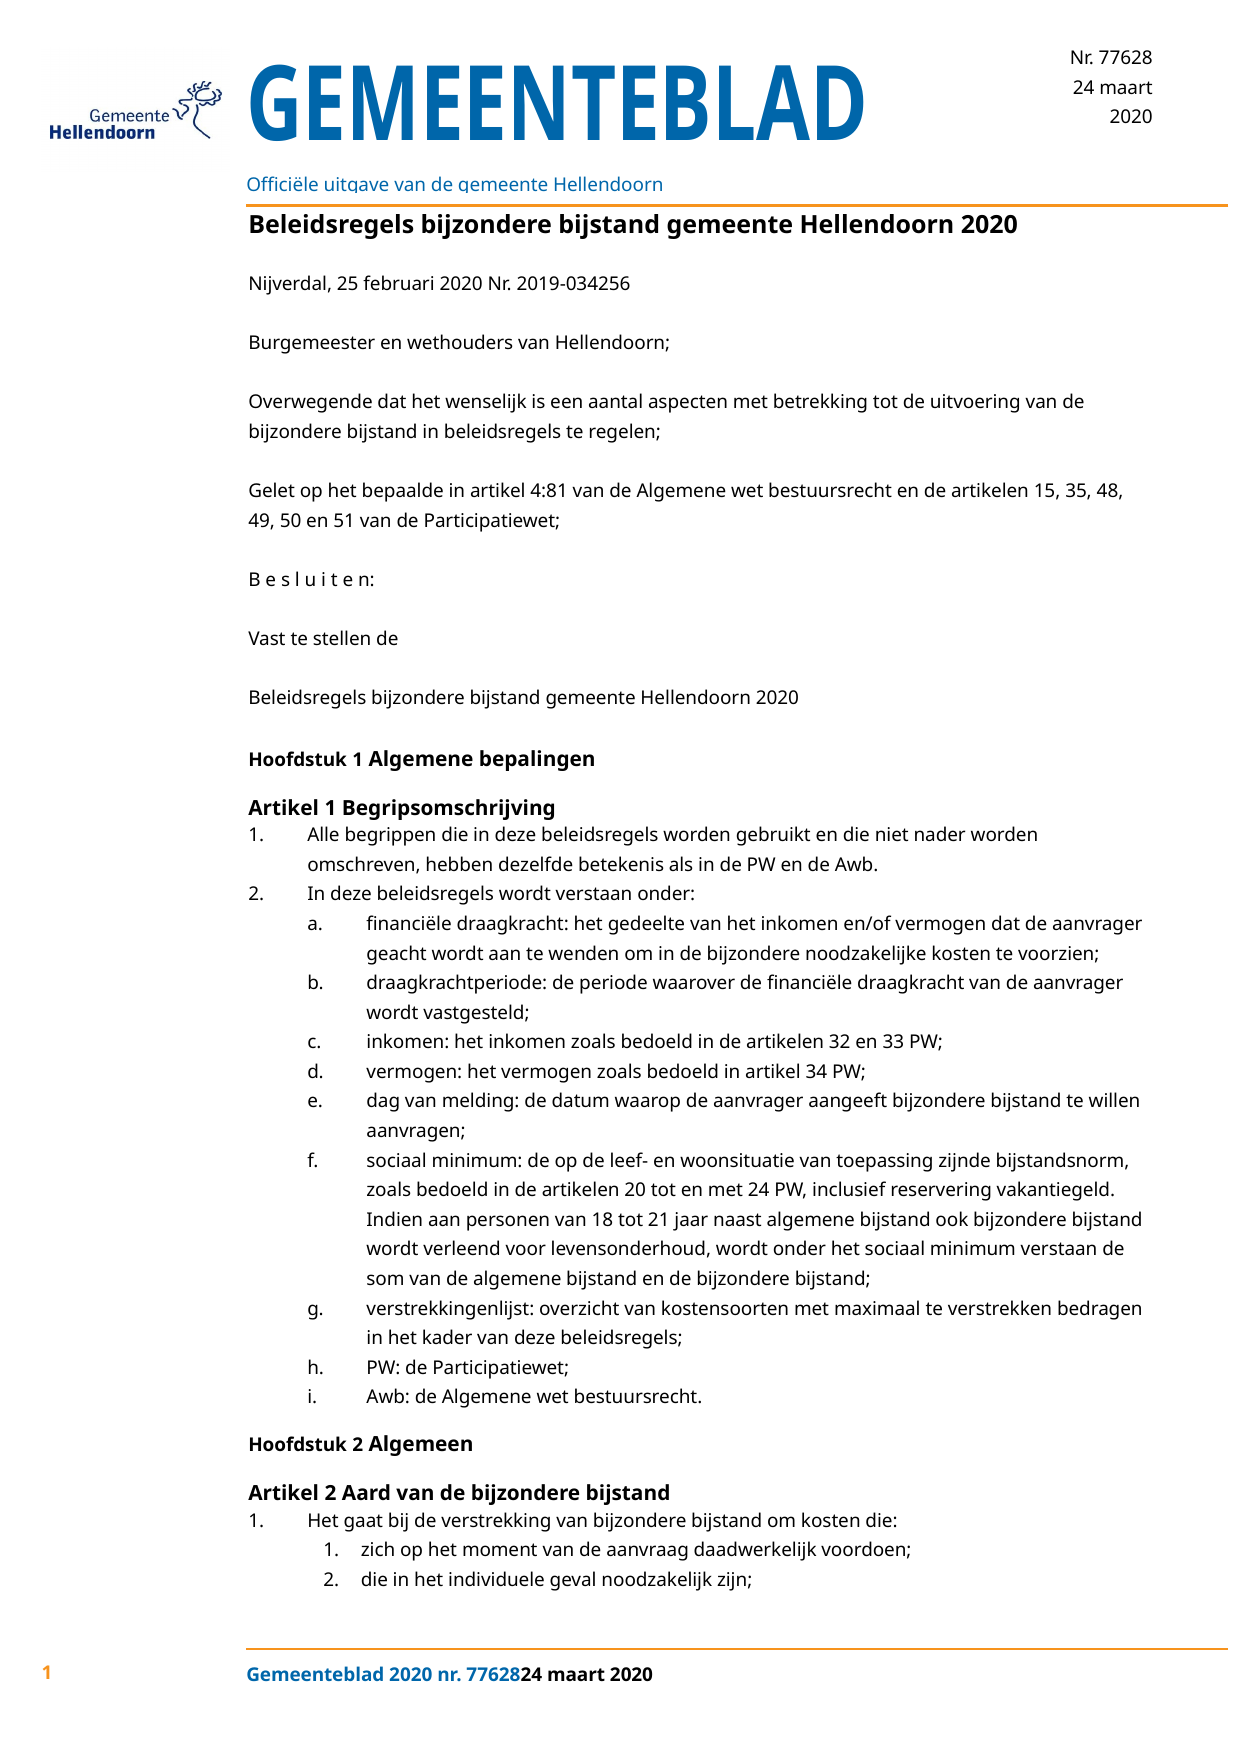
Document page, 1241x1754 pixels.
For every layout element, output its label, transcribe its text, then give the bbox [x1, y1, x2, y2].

list verstrekkingenlijst: overzicht van kostensoorten met maximaal te verstrekken bedragen in het kader van deze beleidsregels; [307, 1295, 1152, 1350]
text Beleidsregels bijzondere bijstand gemeente Hellendoorn 2020 [248, 207, 1152, 241]
text Burgemeester en wethouders van Hellendoorn; [248, 329, 1152, 355]
text Hoofdstuk 2 Algemeen [248, 1429, 1152, 1457]
list Awb: de Algemene wet bestuursrecht. [307, 1383, 1152, 1409]
text Vast te stellen de [248, 625, 1152, 651]
list vermogen: het vermogen zoals bedoeld in artikel 34 PW; [307, 1058, 1152, 1084]
text Hoofdstuk 1 Algemene bepalingen [248, 744, 1152, 772]
list dag van melding: de datum waarop de aanvrager aangeeft bijzondere bijstand te willen aanvragen; [307, 1088, 1152, 1143]
text Nijverdal, 25 februari 2020 Nr. 2019-034256 [248, 270, 1152, 296]
text Artikel 1 Begripsomschrijving [248, 793, 1152, 821]
text Beleidsregels bijzondere bijstand gemeente Hellendoorn 2020 [248, 684, 1152, 710]
list zich op het moment van de aanvraag daadwerkelijk voordoen; [323, 1536, 1152, 1562]
text Overwegende dat het wenselijk is een aantal aspecten met betrekking tot de uitvoering van de bijzondere bijstand in beleidsregels te regelen; [248, 389, 1152, 444]
text Artikel 2 Aard van de bijzondere bijstand [248, 1478, 1152, 1507]
list die in het individuele geval noodzakelijk zijn; [323, 1566, 1152, 1592]
list In deze beleidsregels wordt verstaan onder: [248, 881, 1152, 906]
list financiële draagkracht: het gedeelte van het inkomen en/of vermogen dat de aanvrager geacht wordt aan te wenden om in de bijzondere noodzakelijke kosten te voorzien; [307, 910, 1152, 965]
list PW: de Participatiewet; [307, 1354, 1152, 1379]
list Alle begrippen die in deze beleidsregels worden gebruikt en die niet nader worden omschreven, hebben dezelfde betekenis als in de PW en de Awb. [248, 821, 1152, 877]
text B e s l u i t e n: [248, 566, 1152, 592]
text Gelet op het bepaalde in artikel 4:81 van de Algemene wet bestuursrecht en de artikelen 15, 35, 48, 49, 50 en 51 van de Participatiewet; [248, 477, 1152, 533]
picture [41, 47, 231, 172]
list sociaal minimum: de op de leef- en woonsituatie van toepassing zijnde bijstandsnorm, zoals bedoeld in de artikelen 20 tot en met 24 PW, inclusief reservering vakantiegeld. Indien aan personen van 18 tot 21 jaar naast algemene bijstand ook bijzondere bijstand wordt verleend voor levensonderhoud, wordt onder het sociaal minimum verstaan de som van de algemene bijstand en de bijzondere bijstand; [307, 1147, 1152, 1291]
list draagkrachtperiode: de periode waarover de financiële draagkracht van de aanvrager wordt vastgesteld; [307, 969, 1152, 1024]
list Het gaat bij de verstrekking van bijzondere bijstand om kosten die: [248, 1507, 1152, 1532]
list inkomen: het inkomen zoals bedoeld in de artikelen 32 en 33 PW; [307, 1028, 1152, 1054]
